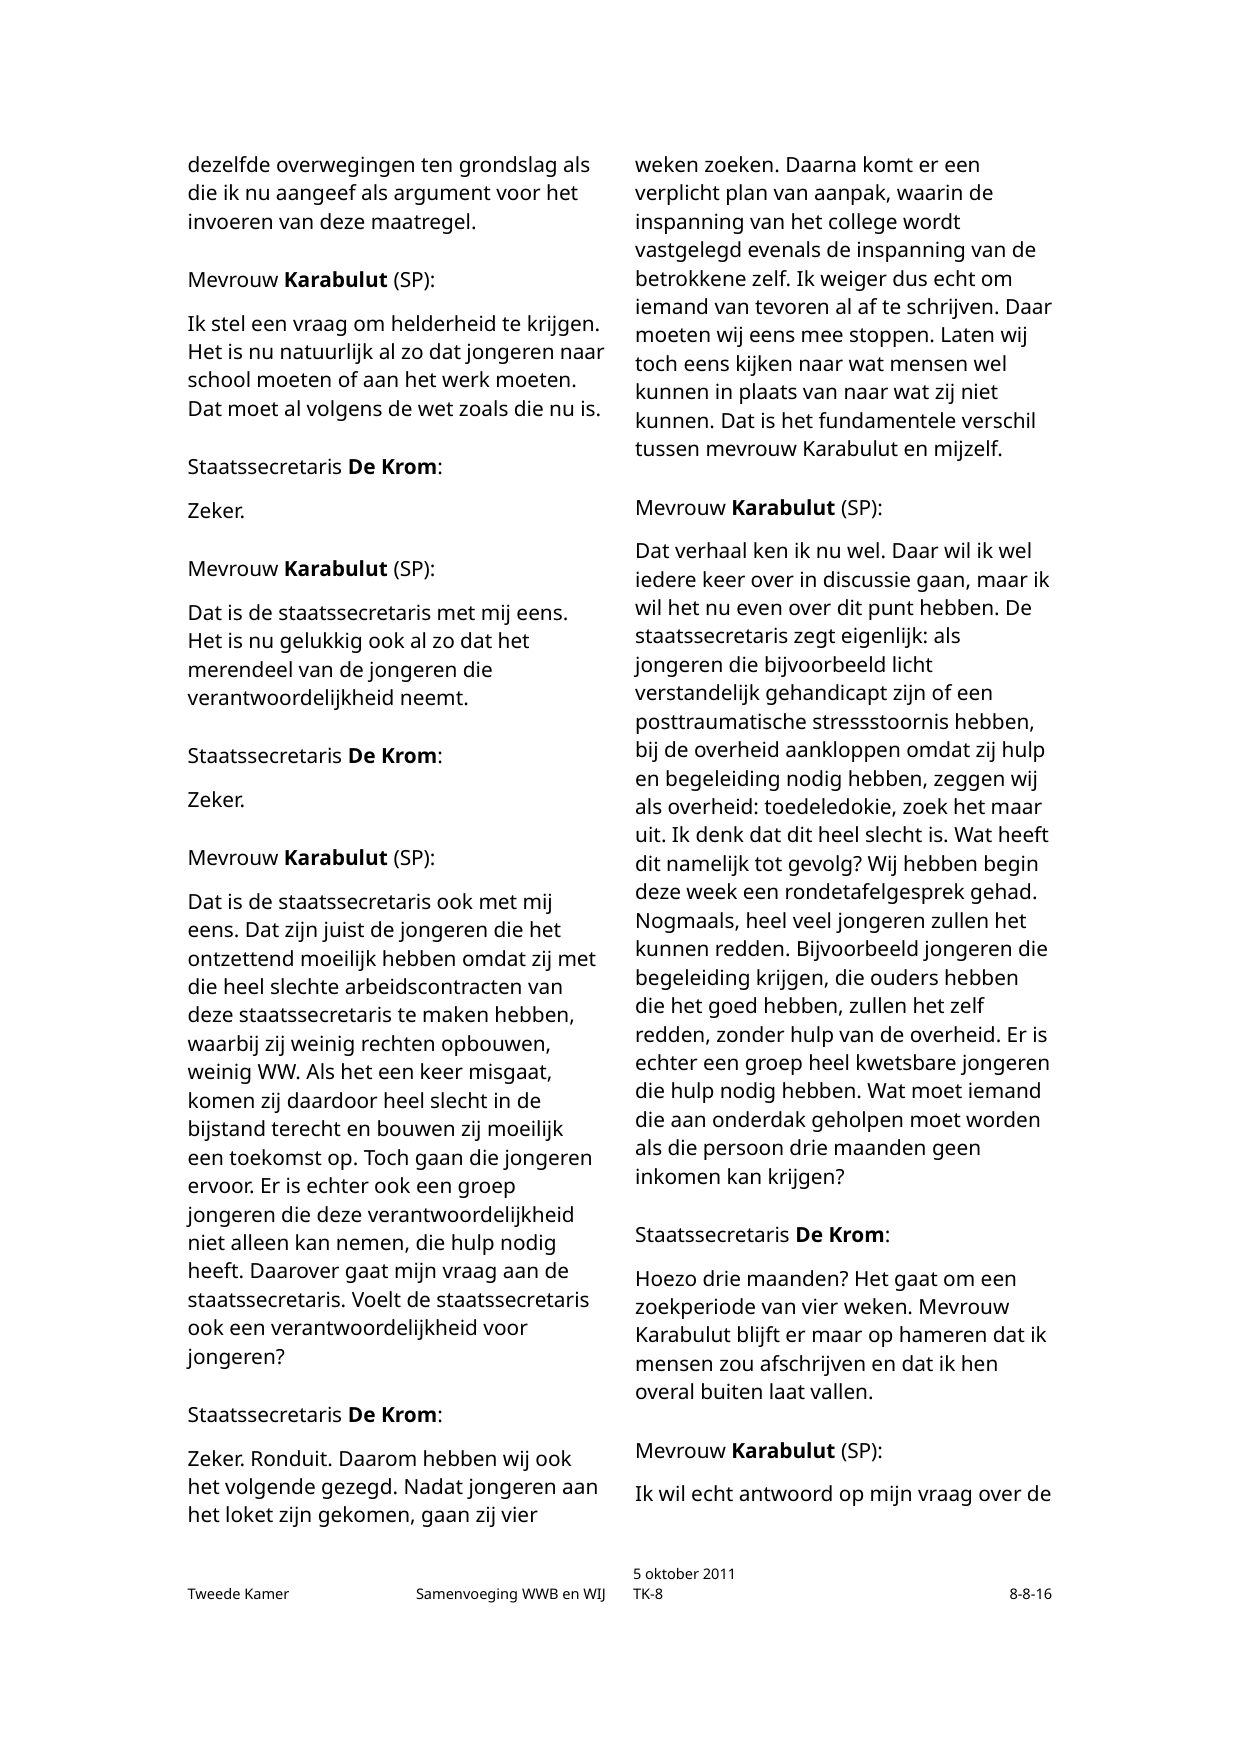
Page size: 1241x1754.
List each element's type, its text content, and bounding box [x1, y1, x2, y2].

text Mevrouw Karabulut (SP): [635, 1436, 1053, 1464]
text Zeker. Ronduit. Daarom hebben wij ook het volgende gezegd. Nadat jongeren aan het loket zijn gekomen, gaan zij vier [187, 1444, 605, 1529]
text Zeker. [187, 496, 605, 524]
text Dat is de staatssecretaris met mij eens. Het is nu gelukkig ook al zo dat het merendeel van de jongeren die verantwoordelijkheid neemt. [187, 598, 605, 712]
text Zeker. [187, 785, 605, 813]
text weken zoeken. Daarna komt er een verplicht plan van aanpak, waarin de inspanning van het college wordt vastgelegd evenals de inspanning van de betrokkene zelf. Ik weiger dus echt om iemand van tevoren al af te schrijven. Daar moeten wij eens mee stoppen. Laten wij toch eens kijken naar wat mensen wel kunnen in plaats van naar wat zij niet kunnen. Dat is het fundamentele verschil tussen mevrouw Karabulut en mijzelf. [635, 150, 1053, 463]
text Staatssecretaris De Krom: [635, 1220, 1053, 1249]
text Dat verhaal ken ik nu wel. Daar wil ik wel iedere keer over in discussie gaan, maar ik wil het nu even over dit punt hebben. De staatssecretaris zegt eigenlijk: als jongeren die bijvoorbeeld licht verstandelijk gehandicapt zijn of een posttraumatische stressstoornis hebben, bij de overheid aankloppen omdat zij hulp en begeleiding nodig hebben, zeggen wij als overheid: toedeledokie, zoek het maar uit. Ik denk dat dit heel slecht is. Wat heeft dit namelijk tot gevolg? Wij hebben begin deze week een rondetafelgesprek gehad. Nogmaals, heel veel jongeren zullen het kunnen redden. Bijvoorbeeld jongeren die begeleiding krijgen, die ouders hebben die het goed hebben, zullen het zelf redden, zonder hulp van de overheid. Er is echter een groep heel kwetsbare jongeren die hulp nodig hebben. Wat moet iemand die aan onderdak geholpen moet worden als die persoon drie maanden geen inkomen kan krijgen? [635, 536, 1053, 1190]
text Staatssecretaris De Krom: [187, 742, 605, 770]
text dezelfde overwegingen ten grondslag als die ik nu aangeef als argument voor het invoeren van deze maatregel. [187, 150, 605, 235]
text Staatssecretaris De Krom: [187, 452, 605, 481]
text Ik stel een vraag om helderheid te krijgen. Het is nu natuurlijk al zo dat jongeren naar school moeten of aan het werk moeten. Dat moet al volgens de wet zoals die nu is. [187, 309, 605, 422]
text Hoezo drie maanden? Het gaat om een zoekperiode van vier weken. Mevrouw Karabulut blijft er maar op hameren dat ik mensen zou afschrijven en dat ik hen overal buiten laat vallen. [635, 1264, 1053, 1406]
text Mevrouw Karabulut (SP): [635, 493, 1053, 521]
text Mevrouw Karabulut (SP): [187, 265, 605, 294]
text Staatssecretaris De Krom: [187, 1400, 605, 1429]
text Mevrouw Karabulut (SP): [187, 843, 605, 872]
text Ik wil echt antwoord op mijn vraag over de [635, 1479, 1053, 1508]
text Dat is de staatssecretaris ook met mij eens. Dat zijn juist de jongeren die het ontzettend moeilijk hebben omdat zij met die heel slechte arbeidscontracten van deze staatssecretaris te maken hebben, waarbij zij weinig rechten opbouwen, weinig WW. Als het een keer misgaat, komen zij daardoor heel slecht in de bijstand terecht en bouwen zij moeilijk een toekomst op. Toch gaan die jongeren ervoor. Er is echter ook een groep jongeren die deze verantwoordelijkheid niet alleen kan nemen, die hulp nodig heeft. Daarover gaat mijn vraag aan de staatssecretaris. Voelt de staatssecretaris ook een verantwoordelijkheid voor jongeren? [187, 887, 605, 1370]
text Mevrouw Karabulut (SP): [187, 554, 605, 583]
